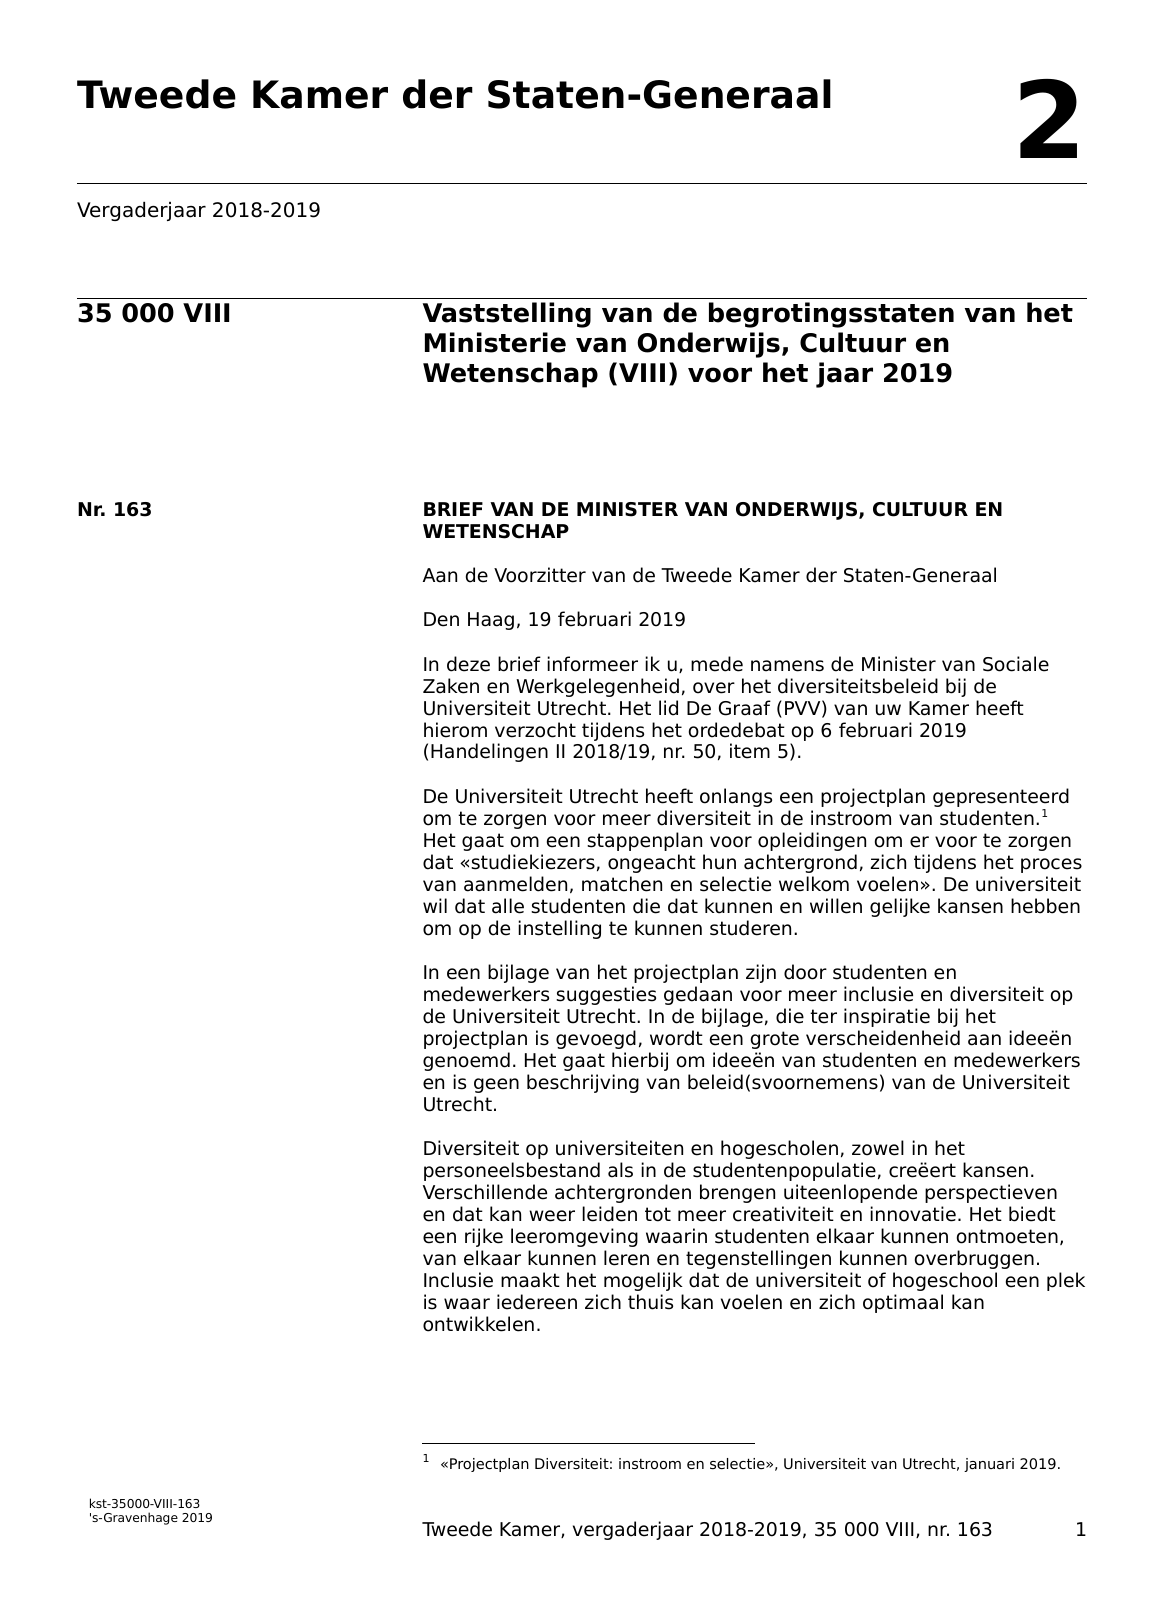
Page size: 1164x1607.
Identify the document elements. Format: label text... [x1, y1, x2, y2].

text Aan de Voorzitter van de Tweede Kamer der Staten-Generaal [422, 565, 1087, 587]
text Inclusie maakt het mogelijk dat de universiteit of hogeschool een plek is waar iedereen zich thuis kan voelen en zich optimaal kan ontwikkelen. [422, 1269, 1087, 1336]
subtitle 35 000 VIII Vaststelling van de begrotingsstaten van het Ministerie van Onderwijs, Cultuur en Wetenschap (VIII) voor het jaar 2019 [77, 299, 1087, 388]
text Diversiteit op universiteiten en hogescholen, zowel in het personeelsbestand als in de studentenpopulatie, creëert kansen. Verschillende achtergronden brengen uiteenlopende perspectieven en dat kan weer leiden tot meer creativiteit en innovatie. Het biedt een rijke leeromgeving waarin studenten elkaar kunnen ontmoeten, van elkaar kunnen leren en tegenstellingen kunnen overbruggen. [422, 1138, 1087, 1269]
text Den Haag, 19 februari 2019 [422, 609, 1087, 631]
table_cell Vergaderjaar 2018-2019 [77, 184, 1087, 298]
text 's-Gravenhage 2019 [88, 1511, 323, 1525]
text kst-35000-VIII-163 [88, 1497, 323, 1511]
table_header 2 [886, 59, 1087, 183]
text De Universiteit Utrecht heeft onlangs een projectplan gepresenteerd om te zorgen voor meer diversiteit in de instroom van studenten. Het gaat om een stappenplan voor opleidingen om er voor te zorgen dat «studiekiezers, ongeacht hun achtergrond, zich tijdens het proces van aanmelden, matchen en selectie welkom voelen». De universiteit wil dat alle studenten die dat kunnen en willen gelijke kansen hebben om op de instelling te kunnen studeren. [422, 786, 1087, 939]
subtitle Nr. 163 BRIEF VAN DE MINISTER VAN ONDERWIJS, CULTUUR EN WETENSCHAP [77, 499, 1087, 543]
text In een bijlage van het projectplan zijn door studenten en medewerkers suggesties gedaan voor meer inclusie en diversiteit op de Universiteit Utrecht. In de bijlage, die ter inspiratie bij het projectplan is gevoegd, wordt een grote verscheidenheid aan ideeën genoemd. Het gaat hierbij om ideeën van studenten en medewerkers en is geen beschrijving van beleid(svoornemens) van de Universiteit Utrecht. [422, 962, 1087, 1116]
text «Projectplan Diversiteit: instroom en selectie», Universiteit van Utrecht, januari 2019. [422, 1452, 1087, 1474]
table_header Tweede Kamer der Staten-Generaal [77, 59, 886, 183]
text In deze brief informeer ik u, mede namens de Minister van Sociale Zaken en Werkgelegenheid, over het diversiteitsbeleid bij de Universiteit Utrecht. Het lid De Graaf (PVV) van uw Kamer heeft hierom verzocht tijdens het ordedebat op 6 februari 2019 (Handelingen II 2018/19, nr. 50, item 5). [422, 653, 1087, 763]
